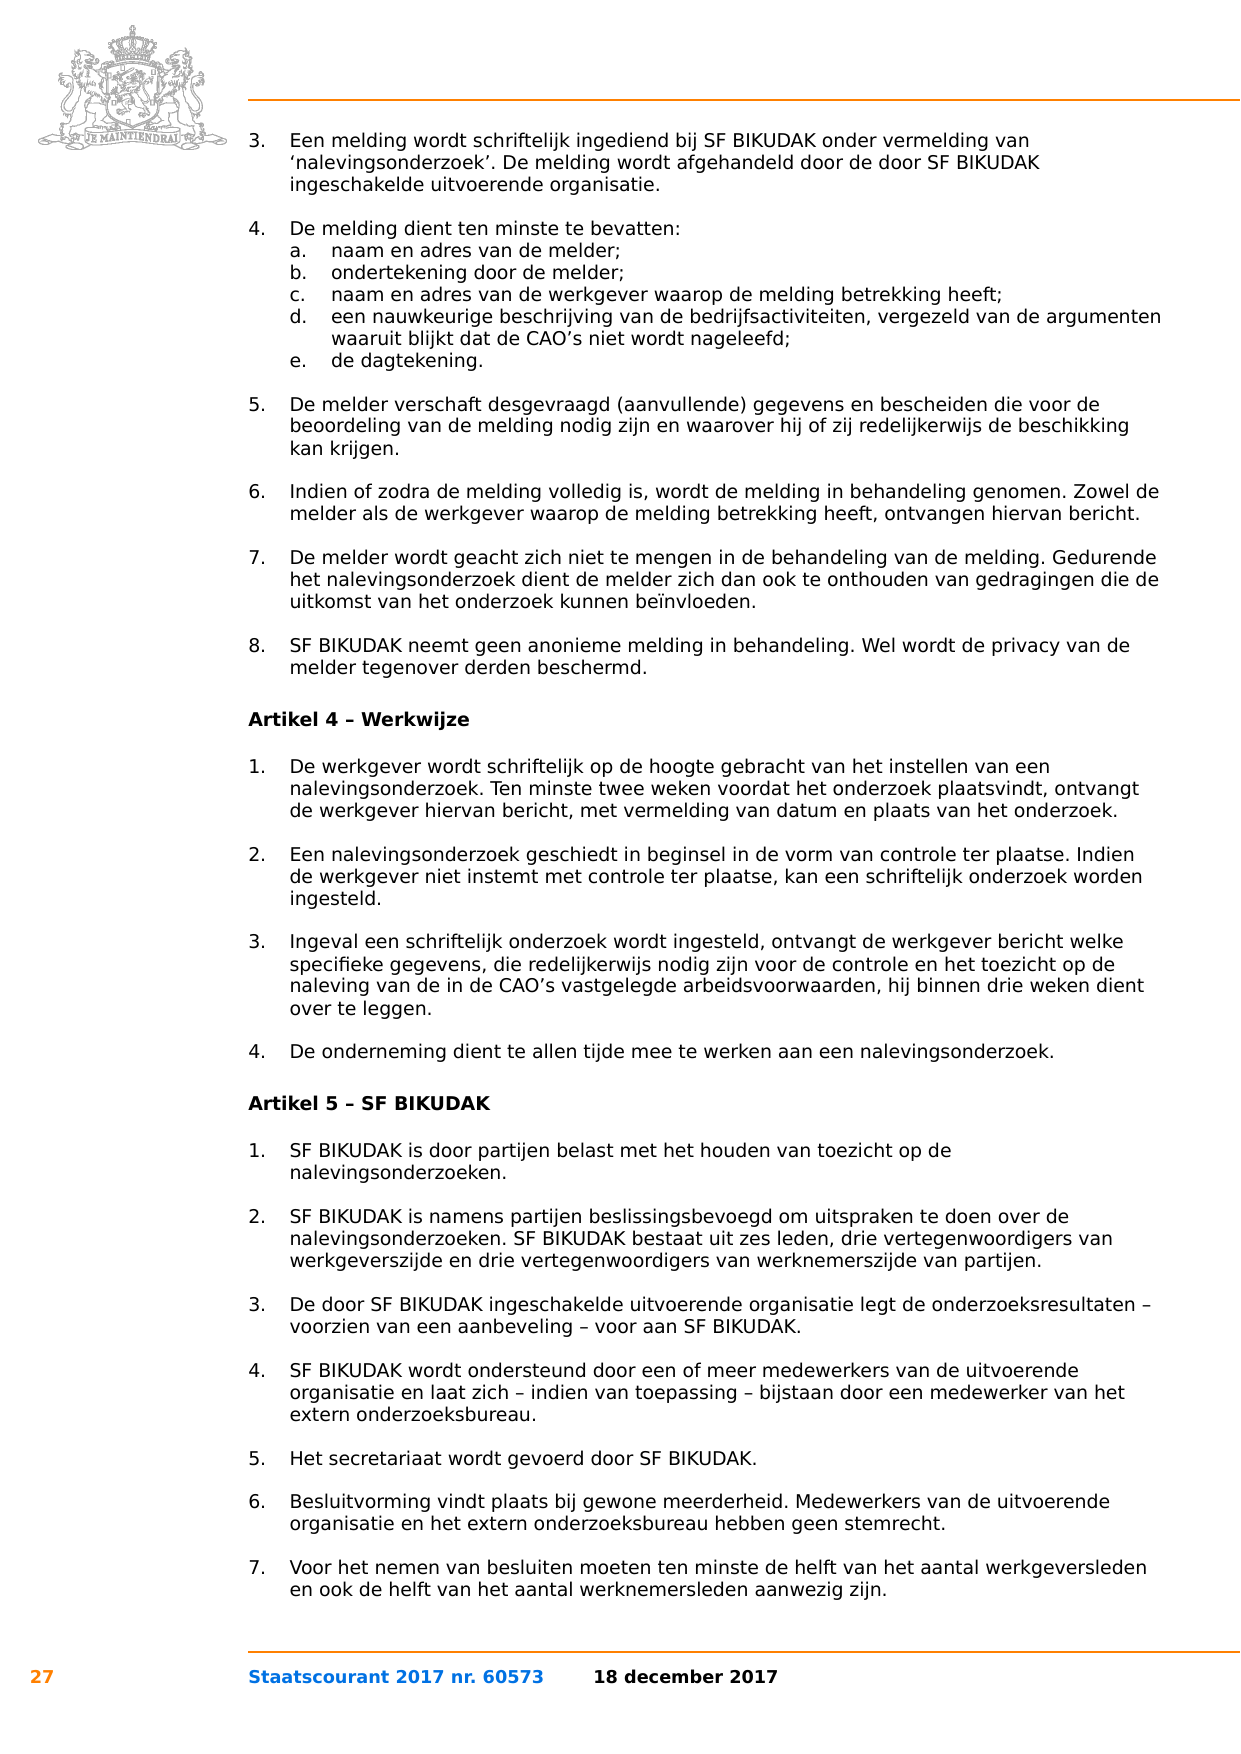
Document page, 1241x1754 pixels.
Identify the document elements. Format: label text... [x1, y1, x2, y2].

text 7. Voor het nemen van besluiten moeten ten minste de helft van het aantal werkgeversleden en ook de helft van het aantal werknemersleden aanwezig zijn. [248, 1557, 1163, 1601]
text c. naam en adres van de werkgever waarop de melding betrekking heeft; [289, 284, 1163, 306]
text 2. SF BIKUDAK is namens partijen beslissingsbevoegd om uitspraken te doen over de nalevingsonderzoeken. SF BIKUDAK bestaat uit zes leden, drie vertegenwoordigers van werkgeverszijde en drie vertegenwoordigers van werknemerszijde van partijen. [248, 1206, 1163, 1272]
subtitle Artikel 4 – Werkwijze [248, 709, 1163, 731]
text 3. Ingeval een schriftelijk onderzoek wordt ingesteld, ontvangt de werkgever bericht welke specifieke gegevens, die redelijkerwijs nodig zijn voor de controle en het toezicht op de naleving van de in de CAO’s vastgelegde arbeidsvoorwaarden, hij binnen drie weken dient over te leggen. [248, 931, 1163, 1019]
text 1. SF BIKUDAK is door partijen belast met het houden van toezicht op de nalevingsonderzoeken. [248, 1140, 1163, 1184]
text 6. Besluitvorming vindt plaats bij gewone meerderheid. Medewerkers van de uitvoerende organisatie en het extern onderzoeksbureau hebben geen stemrecht. [248, 1491, 1163, 1535]
text 4. SF BIKUDAK wordt ondersteund door een of meer medewerkers van de uitvoerende organisatie en laat zich – indien van toepassing – bijstaan door een medewerker van het extern onderzoeksbureau. [248, 1360, 1163, 1426]
text a. naam en adres van de melder; [289, 240, 1163, 262]
text 3. Een melding wordt schriftelijk ingediend bij SF BIKUDAK onder vermelding van ‘nalevingsonderzoek’. De melding wordt afgehandeld door de door SF BIKUDAK ingeschakelde uitvoerende organisatie. [248, 130, 1163, 196]
text 3. De door SF BIKUDAK ingeschakelde uitvoerende organisatie legt de onderzoeksresultaten – voorzien van een aanbeveling – voor aan SF BIKUDAK. [248, 1294, 1163, 1338]
text 8. SF BIKUDAK neemt geen anonieme melding in behandeling. Wel wordt de privacy van de melder tegenover derden beschermd. [248, 635, 1163, 679]
text 1. De werkgever wordt schriftelijk op de hoogte gebracht van het instellen van een nalevingsonderzoek. Ten minste twee weken voordat het onderzoek plaatsvindt, ontvangt de werkgever hiervan bericht, met vermelding van datum en plaats van het onderzoek. [248, 756, 1163, 822]
text 4. De melding dient ten minste te bevatten: [248, 218, 1163, 240]
text 5. Het secretariaat wordt gevoerd door SF BIKUDAK. [248, 1447, 1163, 1469]
text 4. De onderneming dient te allen tijde mee te werken aan een nalevingsonderzoek. [248, 1041, 1163, 1063]
text b. ondertekening door de melder; [289, 262, 1163, 284]
text 7. De melder wordt geacht zich niet te mengen in de behandeling van de melding. Gedurende het nalevingsonderzoek dient de melder zich dan ook te onthouden van gedragingen die de uitkomst van het onderzoek kunnen beïnvloeden. [248, 547, 1163, 613]
text d. een nauwkeurige beschrijving van de bedrijfsactiviteiten, vergezeld van de argumenten waaruit blijkt dat de CAO’s niet wordt nageleefd; [289, 306, 1163, 349]
picture [38, 25, 227, 150]
text 2. Een nalevingsonderzoek geschiedt in beginsel in de vorm van controle ter plaatse. Indien de werkgever niet instemt met controle ter plaatse, kan een schriftelijk onderzoek worden ingesteld. [248, 844, 1163, 909]
text 6. Indien of zodra de melding volledig is, wordt de melding in behandeling genomen. Zowel de melder als de werkgever waarop de melding betrekking heeft, ontvangen hiervan bericht. [248, 481, 1163, 525]
text e. de dagtekening. [289, 349, 1163, 372]
subtitle Artikel 5 – SF BIKUDAK [248, 1093, 1163, 1115]
text 5. De melder verschaft desgevraagd (aanvullende) gegevens en bescheiden die voor de beoordeling van de melding nodig zijn en waarover hij of zij redelijkerwijs de beschikking kan krijgen. [248, 393, 1163, 459]
